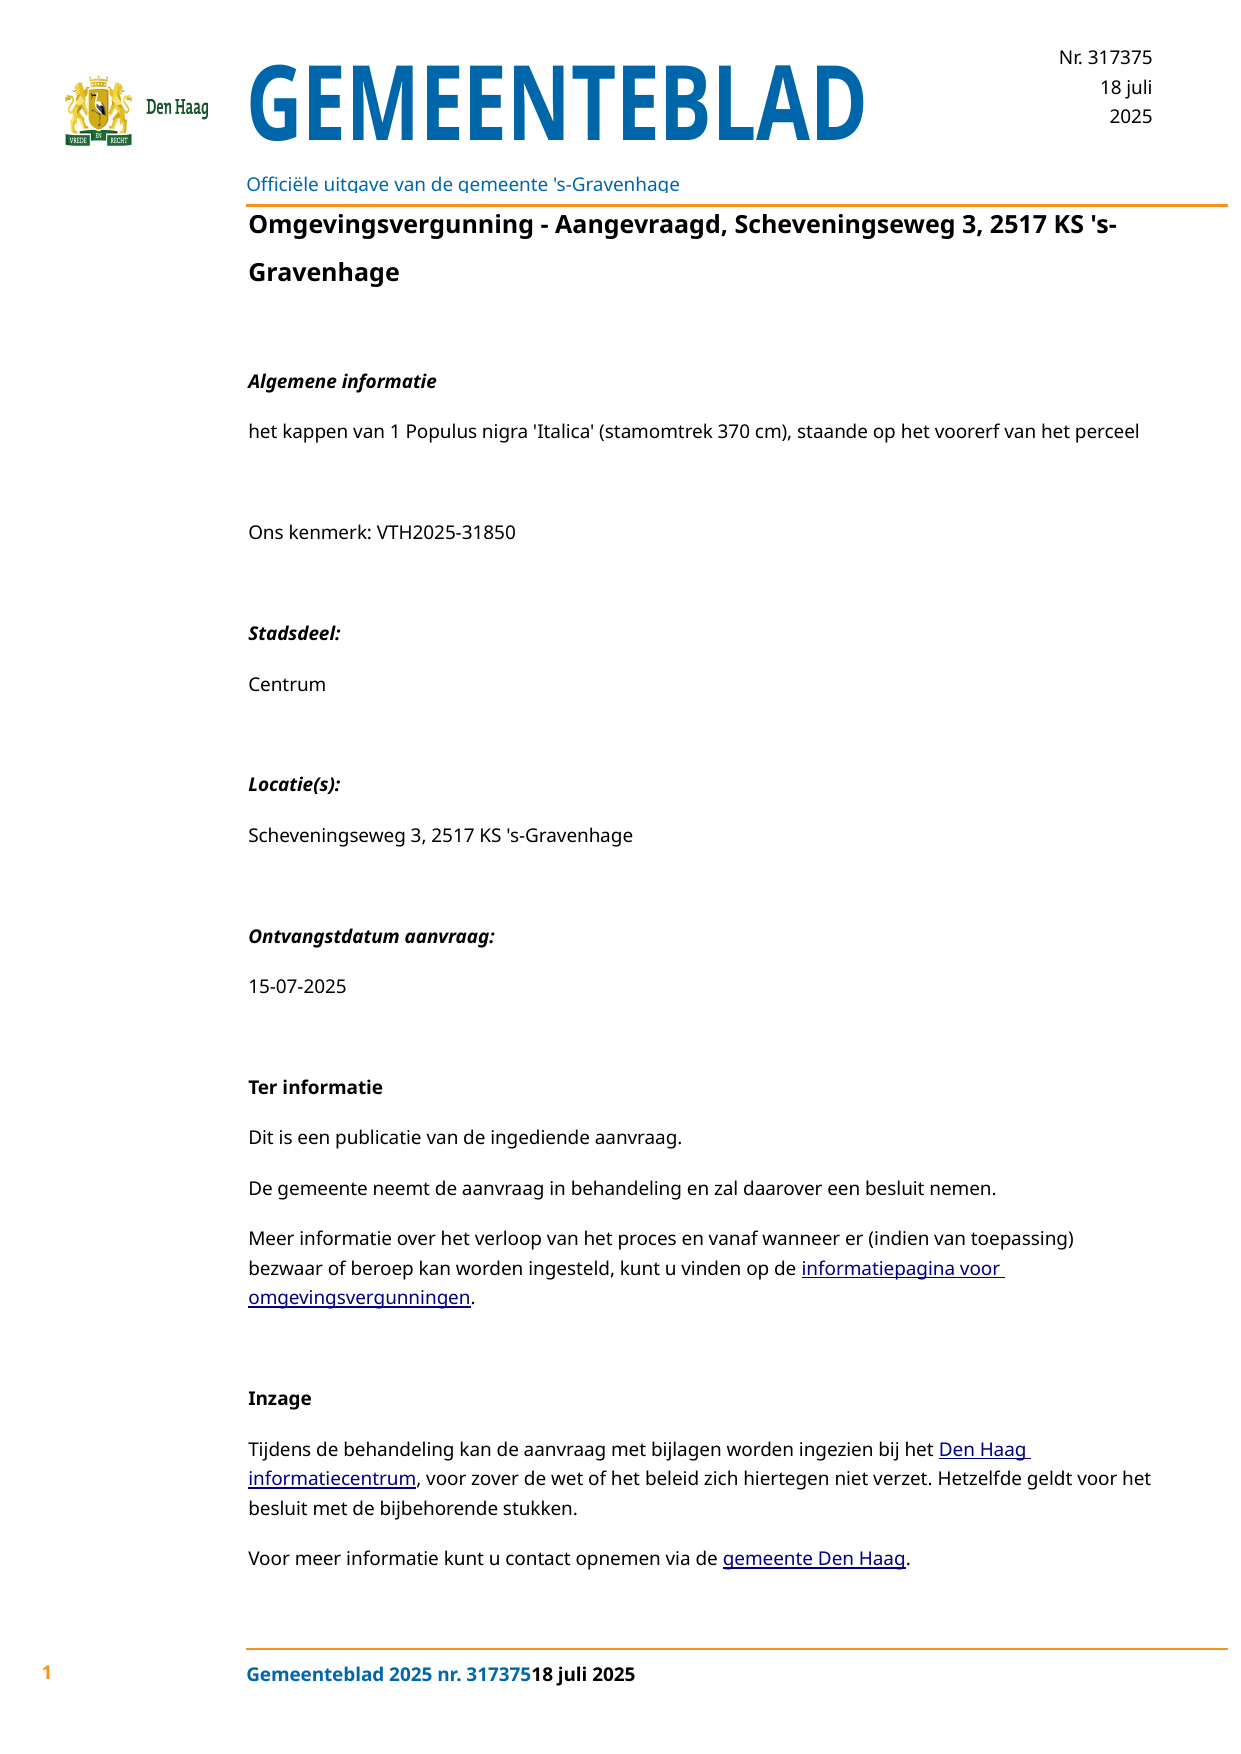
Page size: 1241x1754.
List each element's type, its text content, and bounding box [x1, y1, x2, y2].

text het kappen van 1 Populus nigra 'Italica' (stamomtrek 370 cm), staande op het voorerf van het perceel [248, 419, 1152, 444]
text Dit is een publicatie van de ingediende aanvraag. [248, 1124, 1152, 1150]
text Omgevingsvergunning - Aangevraagd, Scheveningseweg 3, 2517 KS 's-Gravenhage [248, 207, 1152, 288]
text Scheveningseweg 3, 2517 KS 's-Gravenhage [248, 822, 1152, 848]
text Ons kenmerk: VTH2025-31850 [248, 519, 1152, 545]
text Tijdens de behandeling kan de aanvraag met bijlagen worden ingezien bij het Den Haag informatiecentrum, voor zover de wet of het beleid zich hiertegen niet verzet. Hetzelfde geldt voor het besluit met de bijbehorende stukken. [248, 1436, 1152, 1521]
picture [41, 47, 231, 172]
text Inzage [248, 1385, 1152, 1411]
text Ter informatie [248, 1074, 1152, 1100]
text Locatie(s): [248, 772, 1152, 797]
text Meer informatie over het verloop van het proces en vanaf wanneer er (indien van toepassing) bezwaar of beroep kan worden ingesteld, kunt u vinden op de informatiepagina voor omgevingsvergunningen. [248, 1225, 1152, 1310]
text Voor meer informatie kunt u contact opnemen via de gemeente Den Haag. [248, 1545, 1152, 1571]
text Algemene informatie [248, 368, 1152, 394]
text Stadsdeel: [248, 620, 1152, 646]
text De gemeente neemt de aanvraag in behandeling en zal daarover een besluit nemen. [248, 1175, 1152, 1201]
text 15-07-2025 [248, 973, 1152, 999]
text Ontvangstdatum aanvraag: [248, 923, 1152, 949]
text Centrum [248, 671, 1152, 697]
